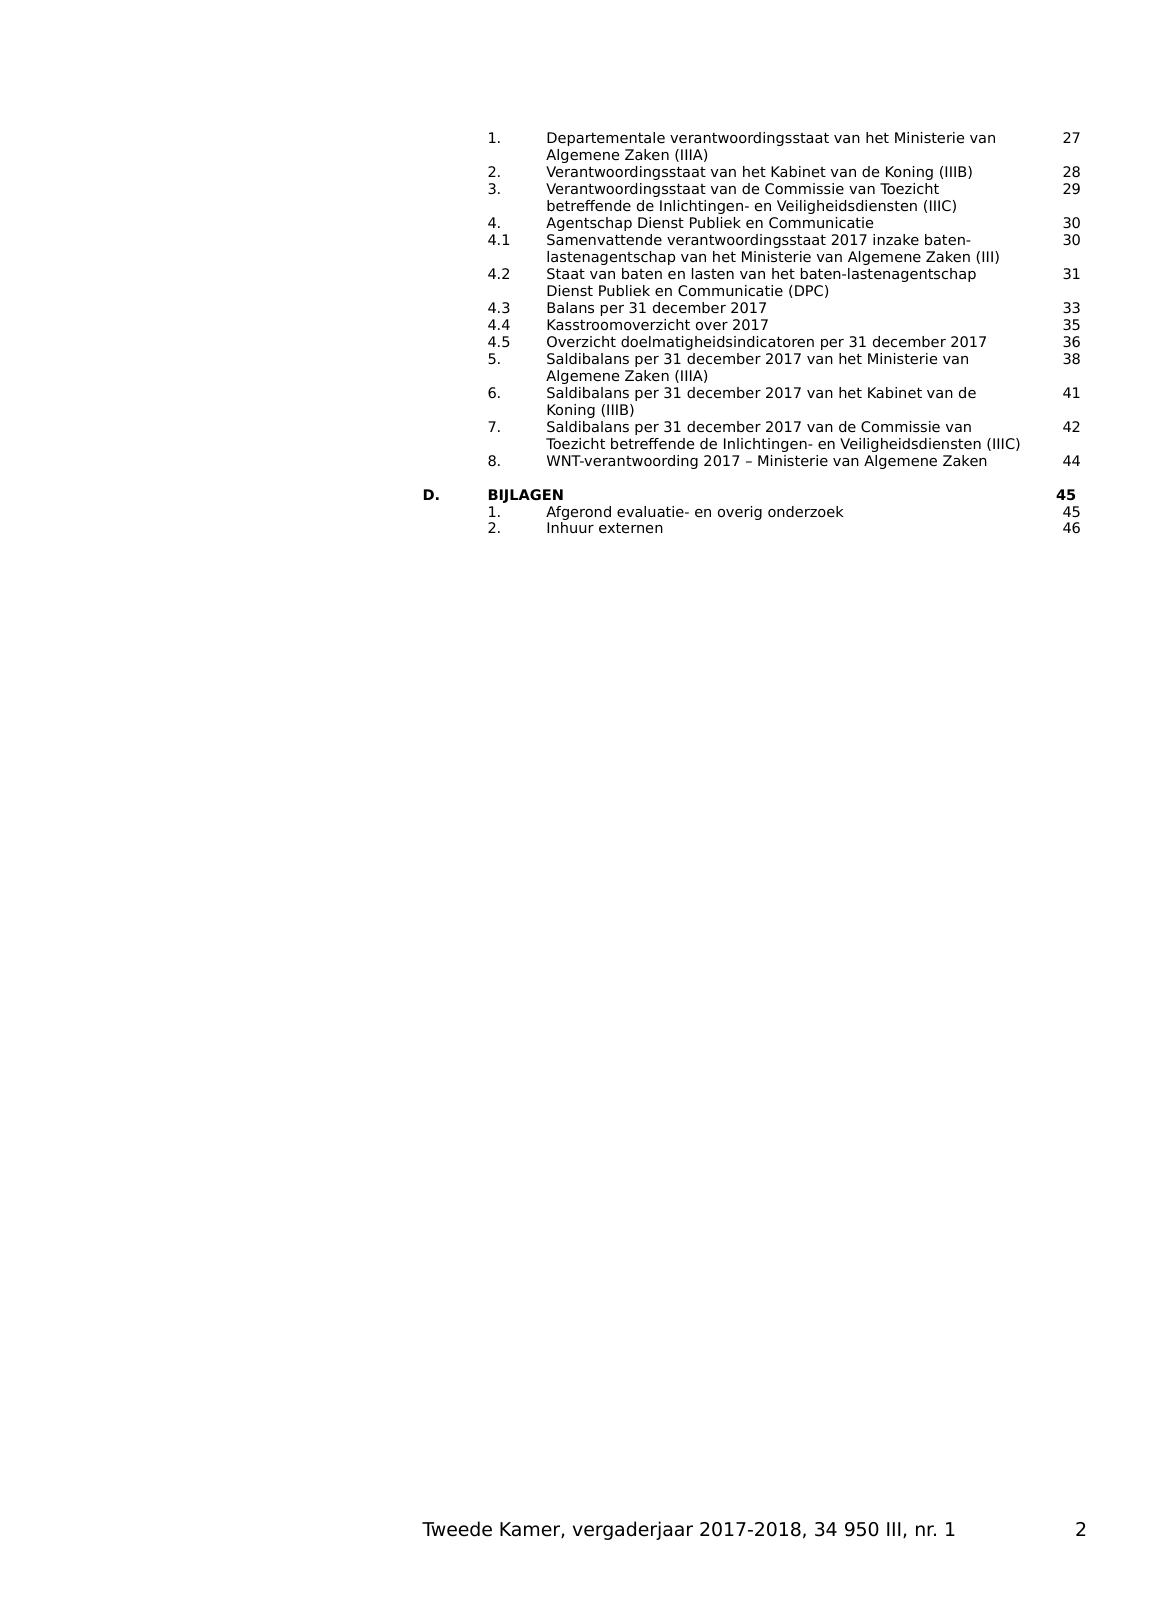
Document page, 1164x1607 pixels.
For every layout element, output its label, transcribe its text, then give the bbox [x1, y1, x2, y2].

table_cell [540, 470, 1028, 486]
table_cell WNT-verantwoording 2017 – Ministerie van Algemene Zaken [540, 453, 1028, 469]
table_cell Saldibalans per 31 december 2017 van de Commissie van Toezicht betreffende de Inlichtingen- en Veiligheidsdiensten (IIIC) [540, 419, 1028, 452]
table_cell 1. [481, 130, 540, 164]
table_cell Saldibalans per 31 december 2017 van het Ministerie van Algemene Zaken (IIIA) [540, 351, 1028, 384]
table_cell 4.4 [481, 317, 540, 334]
table_cell Overzicht doelmatigheidsindicatoren per 31 december 2017 [540, 334, 1028, 351]
table_cell [422, 470, 481, 486]
table_cell [422, 266, 481, 300]
table_cell Kasstroomoverzicht over 2017 [540, 317, 1028, 334]
table_cell 4.3 [481, 300, 540, 317]
table_cell [422, 181, 481, 215]
table_cell [422, 385, 481, 418]
table_cell D. [422, 486, 481, 503]
table_cell [422, 351, 481, 384]
table_cell 42 [1028, 419, 1087, 452]
table_cell [422, 317, 481, 334]
table_cell 38 [1028, 351, 1087, 384]
table_cell 44 [1028, 453, 1087, 469]
table_cell Staat van baten en lasten van het baten-lastenagentschap Dienst Publiek en Communicatie (DPC) [540, 266, 1028, 300]
table_cell [422, 215, 481, 232]
table_cell 28 [1028, 164, 1087, 181]
table_cell Departementale verantwoordingsstaat van het Ministerie van Algemene Zaken (IIIA) [540, 130, 1028, 164]
table_cell 45 [1028, 486, 1087, 503]
table_cell 3. [481, 181, 540, 215]
table_cell 33 [1028, 300, 1087, 317]
table_cell 8. [481, 453, 540, 469]
table_cell [481, 470, 540, 486]
table_cell [422, 232, 481, 266]
table_cell 45 [1028, 504, 1087, 520]
table_cell [1028, 470, 1087, 486]
table_cell 41 [1028, 385, 1087, 418]
table_cell [422, 164, 481, 181]
table_cell 4.5 [481, 334, 540, 351]
table_cell 2. [481, 520, 540, 537]
table_cell Inhuur externen [540, 520, 1028, 537]
table_cell [422, 130, 481, 164]
table_cell 5. [481, 351, 540, 384]
table_cell Saldibalans per 31 december 2017 van het Kabinet van de Koning (IIIB) [540, 385, 1028, 418]
table_cell 30 [1028, 215, 1087, 232]
table_cell 46 [1028, 520, 1087, 537]
table_cell Agentschap Dienst Publiek en Communicatie [540, 215, 1028, 232]
table_cell Verantwoordingsstaat van het Kabinet van de Koning (IIIB) [540, 164, 1028, 181]
table_cell Verantwoordingsstaat van de Commissie van Toezicht betreffende de Inlichtingen- en Veiligheidsdiensten (IIIC) [540, 181, 1028, 215]
table_cell [422, 300, 481, 317]
table_cell 1. [481, 504, 540, 520]
table_cell 2. [481, 164, 540, 181]
table_cell 30 [1028, 232, 1087, 266]
table_cell 4.1 [481, 232, 540, 266]
table_cell Afgerond evaluatie- en overig onderzoek [540, 504, 1028, 520]
table_cell 7. [481, 419, 540, 452]
table_cell 31 [1028, 266, 1087, 300]
table_cell 4.2 [481, 266, 540, 300]
table_cell [422, 520, 481, 537]
table_cell 6. [481, 385, 540, 418]
table_cell [422, 504, 481, 520]
table_cell [422, 419, 481, 452]
table_cell Balans per 31 december 2017 [540, 300, 1028, 317]
table_cell 29 [1028, 181, 1087, 215]
table_cell 35 [1028, 317, 1087, 334]
table_cell 4. [481, 215, 540, 232]
table_cell 36 [1028, 334, 1087, 351]
table_cell [422, 334, 481, 351]
table_cell [422, 453, 481, 469]
table_cell 27 [1028, 130, 1087, 164]
table_cell Samenvattende verantwoordingsstaat 2017 inzake baten-lastenagentschap van het Ministerie van Algemene Zaken (III) [540, 232, 1028, 266]
table_cell BIJLAGEN [481, 486, 1028, 503]
